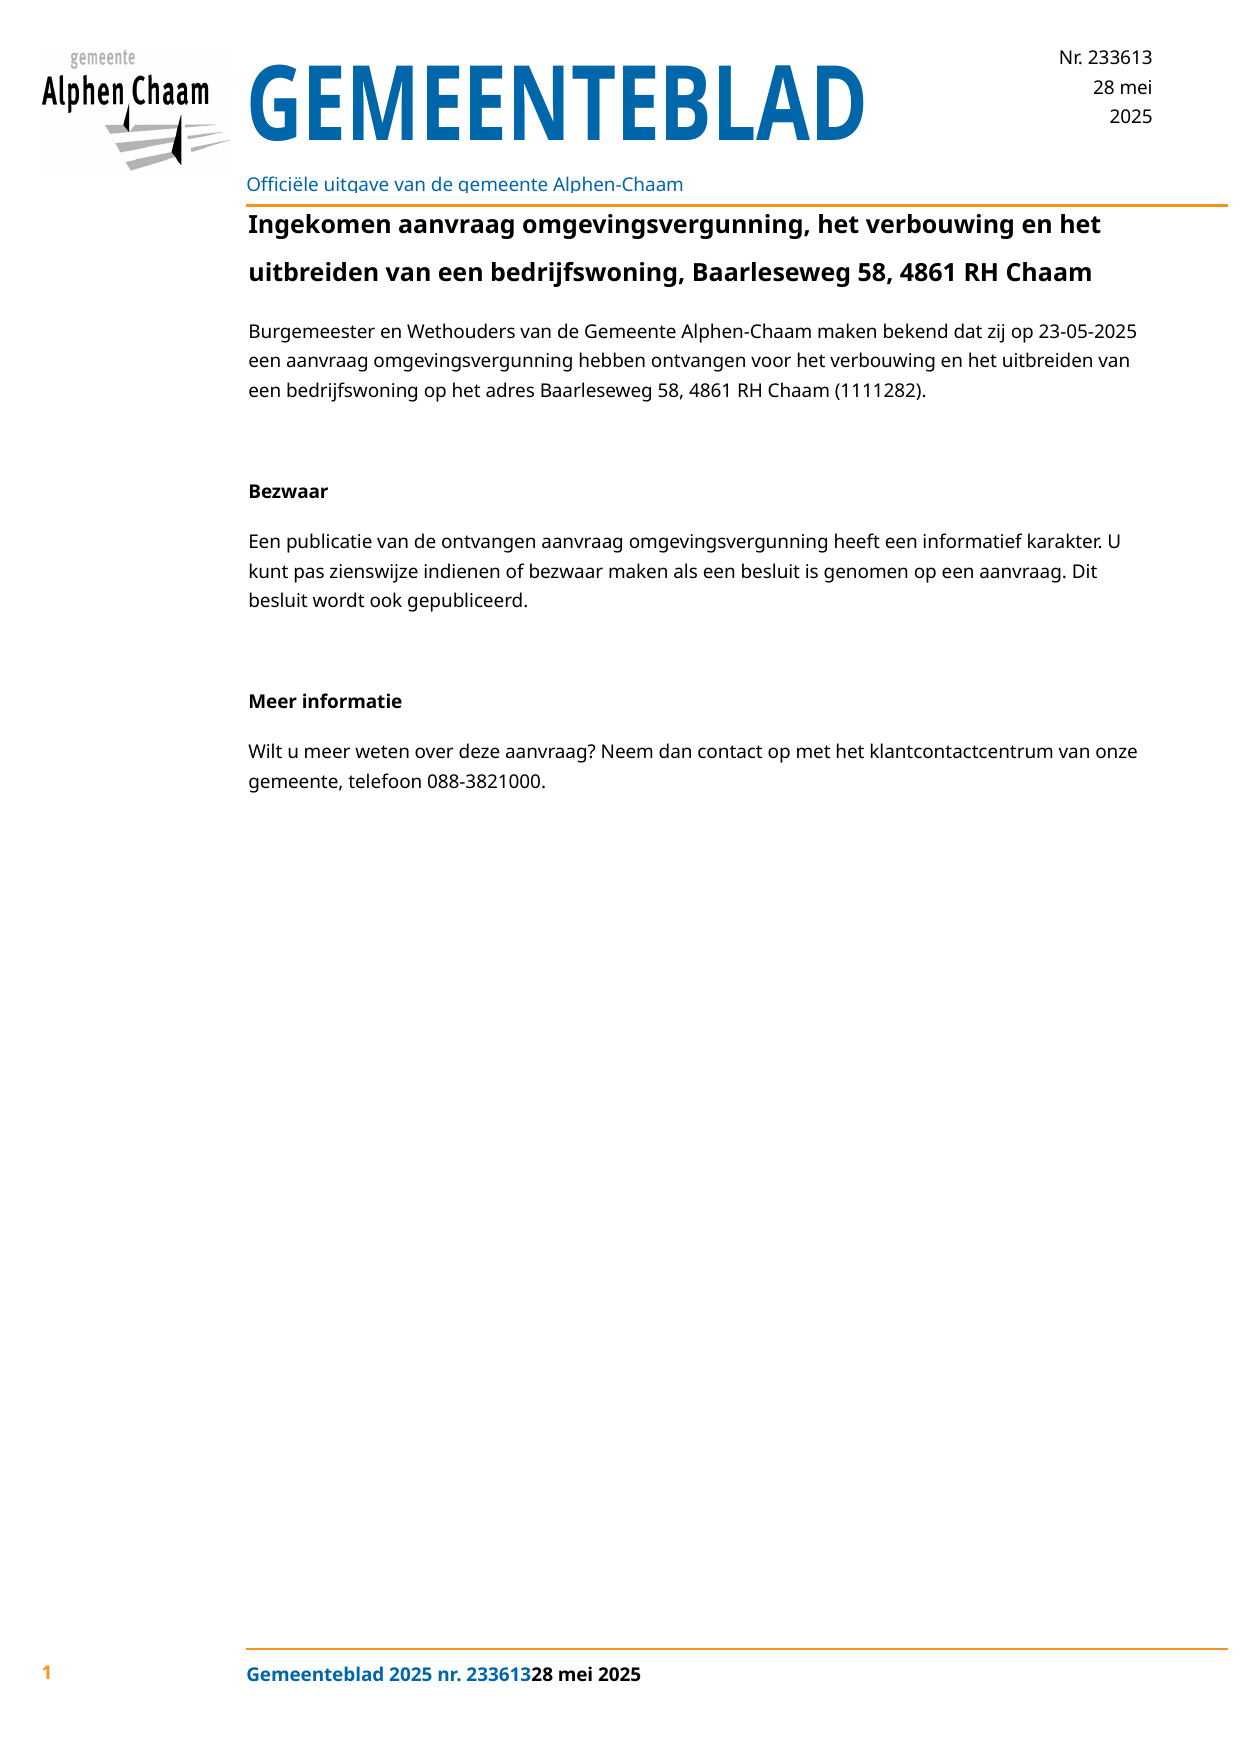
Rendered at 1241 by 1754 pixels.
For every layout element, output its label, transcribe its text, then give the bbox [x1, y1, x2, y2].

text Burgemeester en Wethouders van de Gemeente Alphen-Chaam maken bekend dat zij op 23-05-2025 een aanvraag omgevingsvergunning hebben ontvangen voor het verbouwing en het uitbreiden van een bedrijfswoning op het adres Baarleseweg 58, 4861 RH Chaam (1111282). [248, 318, 1152, 403]
picture [41, 47, 231, 172]
text Wilt u meer weten over deze aanvraag? Neem dan contact op met het klantcontactcentrum van onze gemeente, telefoon 088-3821000. [248, 739, 1152, 794]
text Meer informatie [248, 688, 1152, 714]
text Bezwaar [248, 478, 1152, 504]
text Ingekomen aanvraag omgevingsvergunning, het verbouwing en het uitbreiden van een bedrijfswoning, Baarleseweg 58, 4861 RH Chaam [248, 207, 1152, 288]
text Een publicatie van de ontvangen aanvraag omgevingsvergunning heeft een informatief karakter. U kunt pas zienswijze indienen of bezwaar maken als een besluit is genomen op een aanvraag. Dit besluit wordt ook gepubliceerd. [248, 528, 1152, 613]
